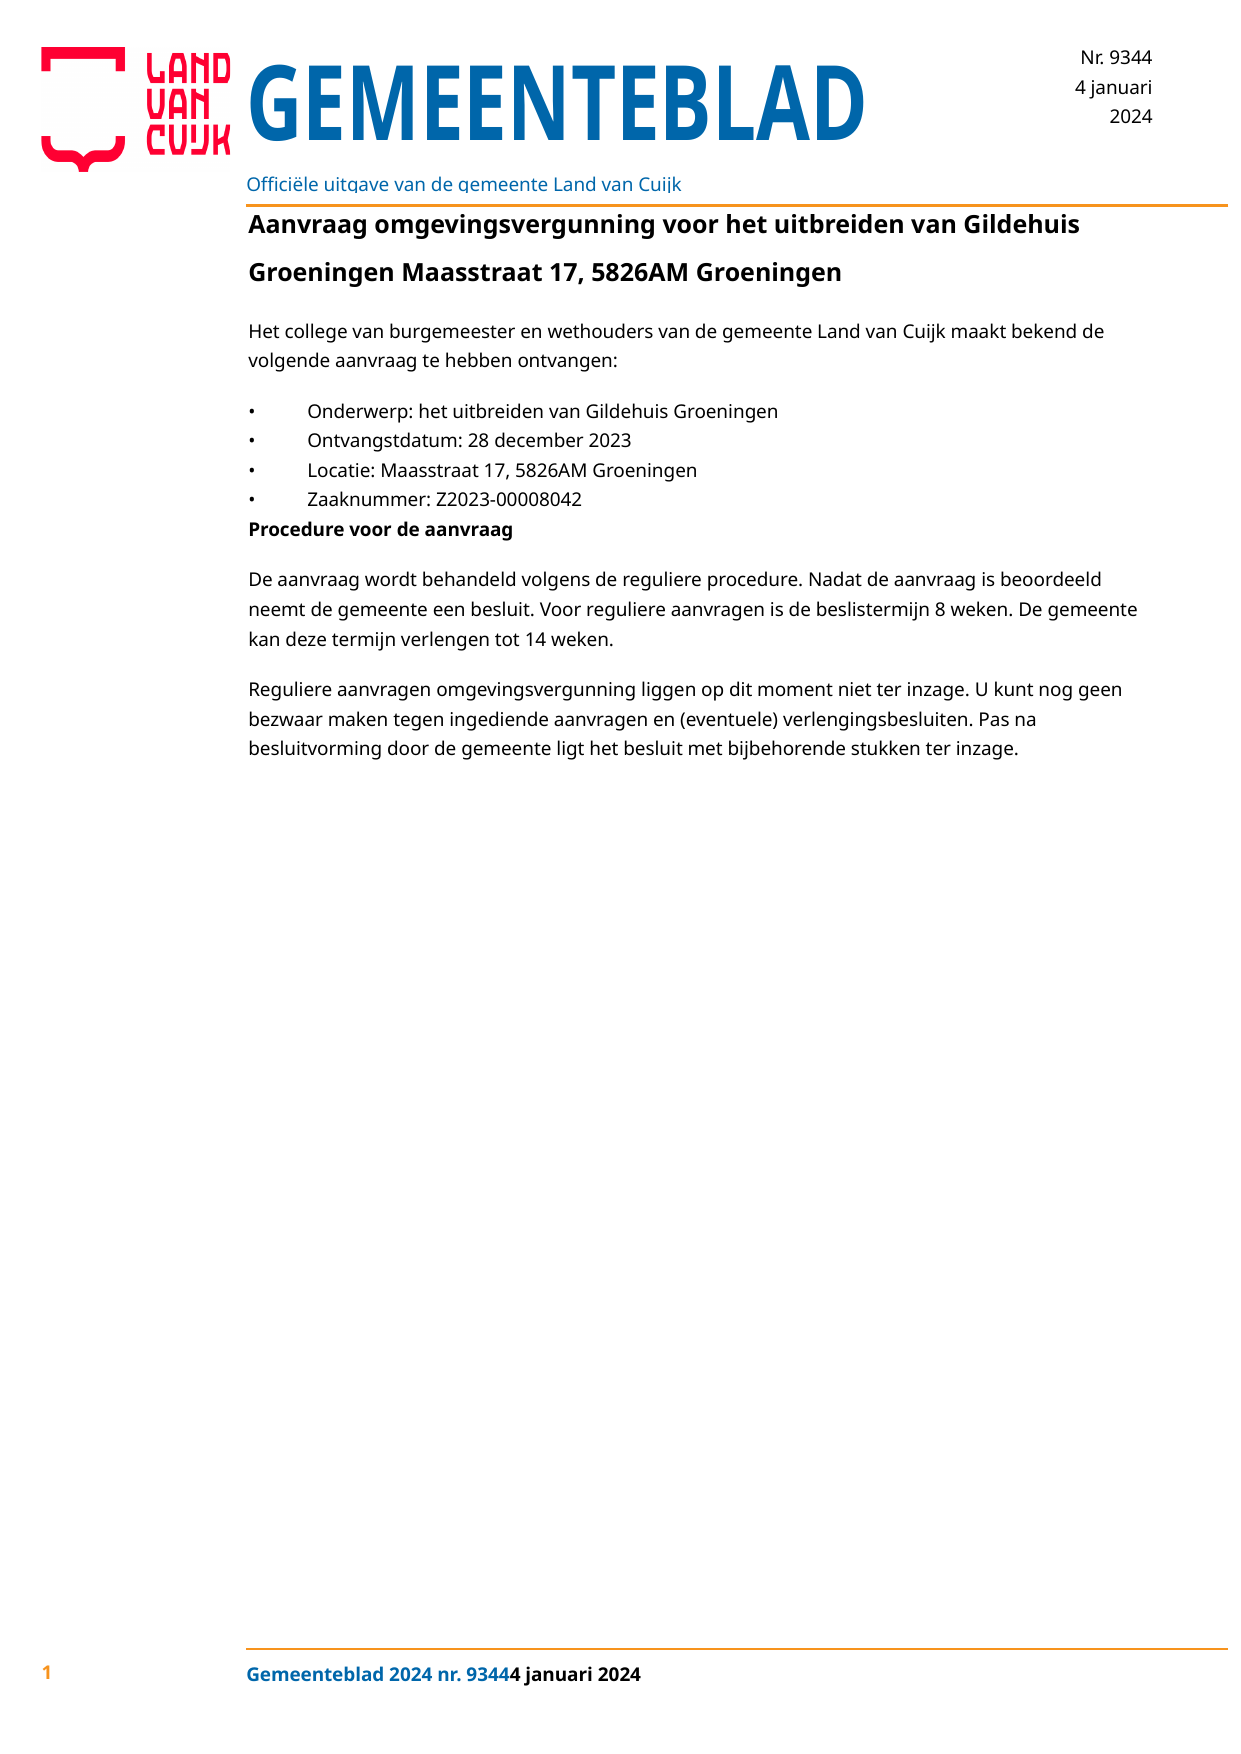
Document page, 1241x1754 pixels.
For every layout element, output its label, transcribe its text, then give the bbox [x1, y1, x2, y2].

text Reguliere aanvragen omgevingsvergunning liggen op dit moment niet ter inzage. U kunt nog geen bezwaar maken tegen ingediende aanvragen en (eventuele) verlengingsbesluiten. Pas na besluitvorming door de gemeente ligt het besluit met bijbehorende stukken ter inzage. [248, 676, 1152, 761]
list Locatie: Maasstraat 17, 5826AM Groeningen [248, 457, 1152, 483]
list Onderwerp: het uitbreiden van Gildehuis Groeningen [248, 398, 1152, 424]
text Het college van burgemeester en wethouders van de gemeente Land van Cuijk maakt bekend de volgende aanvraag te hebben ontvangen: [248, 318, 1152, 373]
text Procedure voor de aanvraag [248, 516, 1152, 542]
list Ontvangstdatum: 28 december 2023 [248, 427, 1152, 453]
picture [41, 47, 231, 172]
text Aanvraag omgevingsvergunning voor het uitbreiden van Gildehuis Groeningen Maasstraat 17, 5826AM Groeningen [248, 207, 1152, 288]
text De aanvraag wordt behandeld volgens de reguliere procedure. Nadat de aanvraag is beoordeeld neemt de gemeente een besluit. Voor reguliere aanvragen is de beslistermijn 8 weken. De gemeente kan deze termijn verlengen tot 14 weken. [248, 567, 1152, 652]
list Zaaknummer: Z2023-00008042 [248, 487, 1152, 512]
